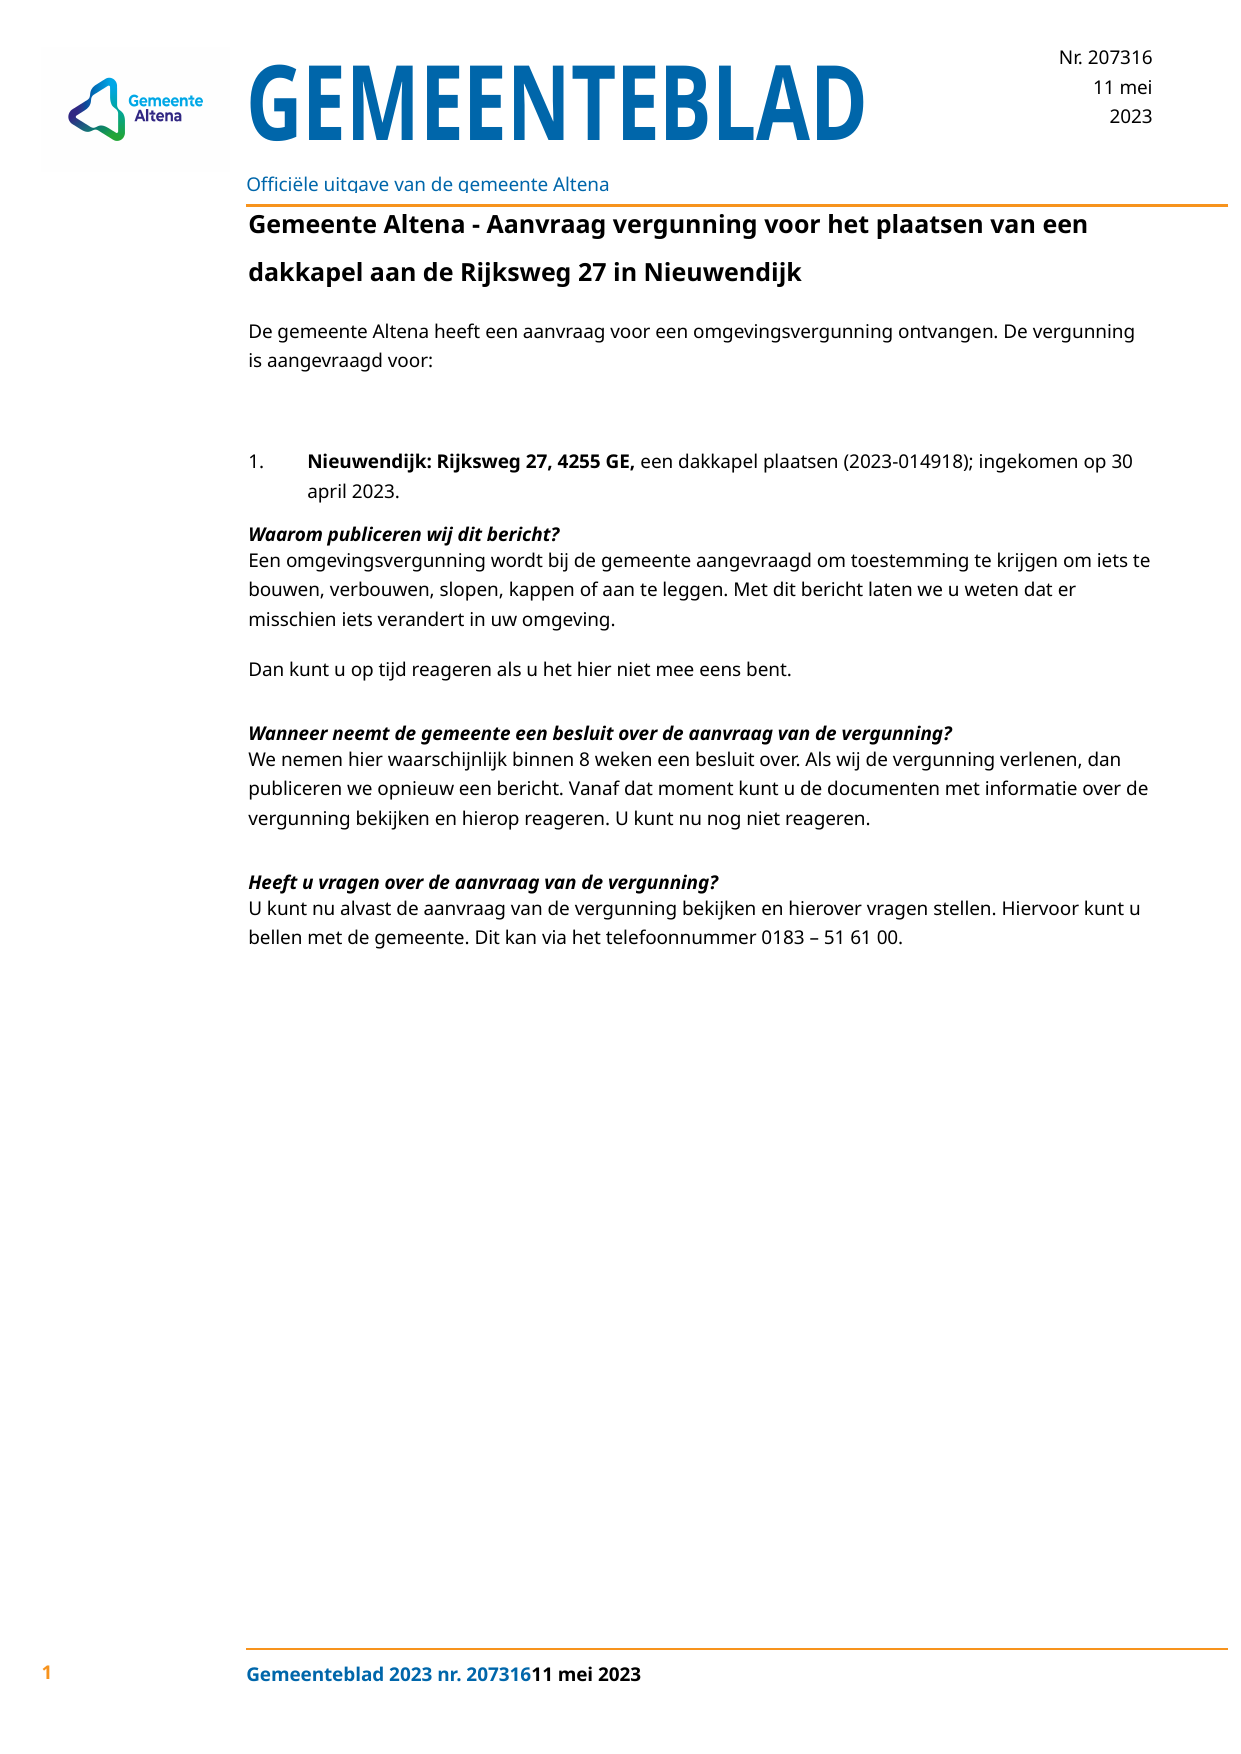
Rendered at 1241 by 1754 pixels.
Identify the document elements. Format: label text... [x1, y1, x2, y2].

list Nieuwendijk: Rijksweg 27, 4255 GE, een dakkapel plaatsen (2023-014918); ingekomen op 30 april 2023. [248, 448, 1152, 504]
text De gemeente Altena heeft een aanvraag voor een omgevingsvergunning ontvangen. De vergunning is aangevraagd voor: [248, 318, 1152, 373]
text Waarom publiceren wij dit bericht? [248, 521, 1152, 547]
text We nemen hier waarschijnlijk binnen 8 weken een besluit over. Als wij de vergunning verlenen, dan publiceren we opnieuw een bericht. Vanaf dat moment kunt u de documenten met informatie over de vergunning bekijken en hierop reageren. U kunt nu nog niet reageren. [248, 746, 1152, 831]
text Heeft u vragen over de aanvraag van de vergunning? [248, 869, 1152, 895]
text Een omgevingsvergunning wordt bij de gemeente aangevraagd om toestemming te krijgen om iets te bouwen, verbouwen, slopen, kappen of aan te leggen. Met dit bericht laten we u weten dat er misschien iets verandert in uw omgeving. [248, 547, 1152, 632]
text Gemeente Altena - Aanvraag vergunning voor het plaatsen van een dakkapel aan de Rijksweg 27 in Nieuwendijk [248, 207, 1152, 288]
text U kunt nu alvast de aanvraag van de vergunning bekijken en hierover vragen stellen. Hiervoor kunt u bellen met de gemeente. Dit kan via het telefoonnummer 0183 – 51 61 00. [248, 895, 1152, 950]
picture [41, 47, 231, 172]
text Dan kunt u op tijd reageren als u het hier niet mee eens bent. [248, 656, 1152, 682]
text Wanneer neemt de gemeente een besluit over de aanvraag van de vergunning? [248, 720, 1152, 746]
